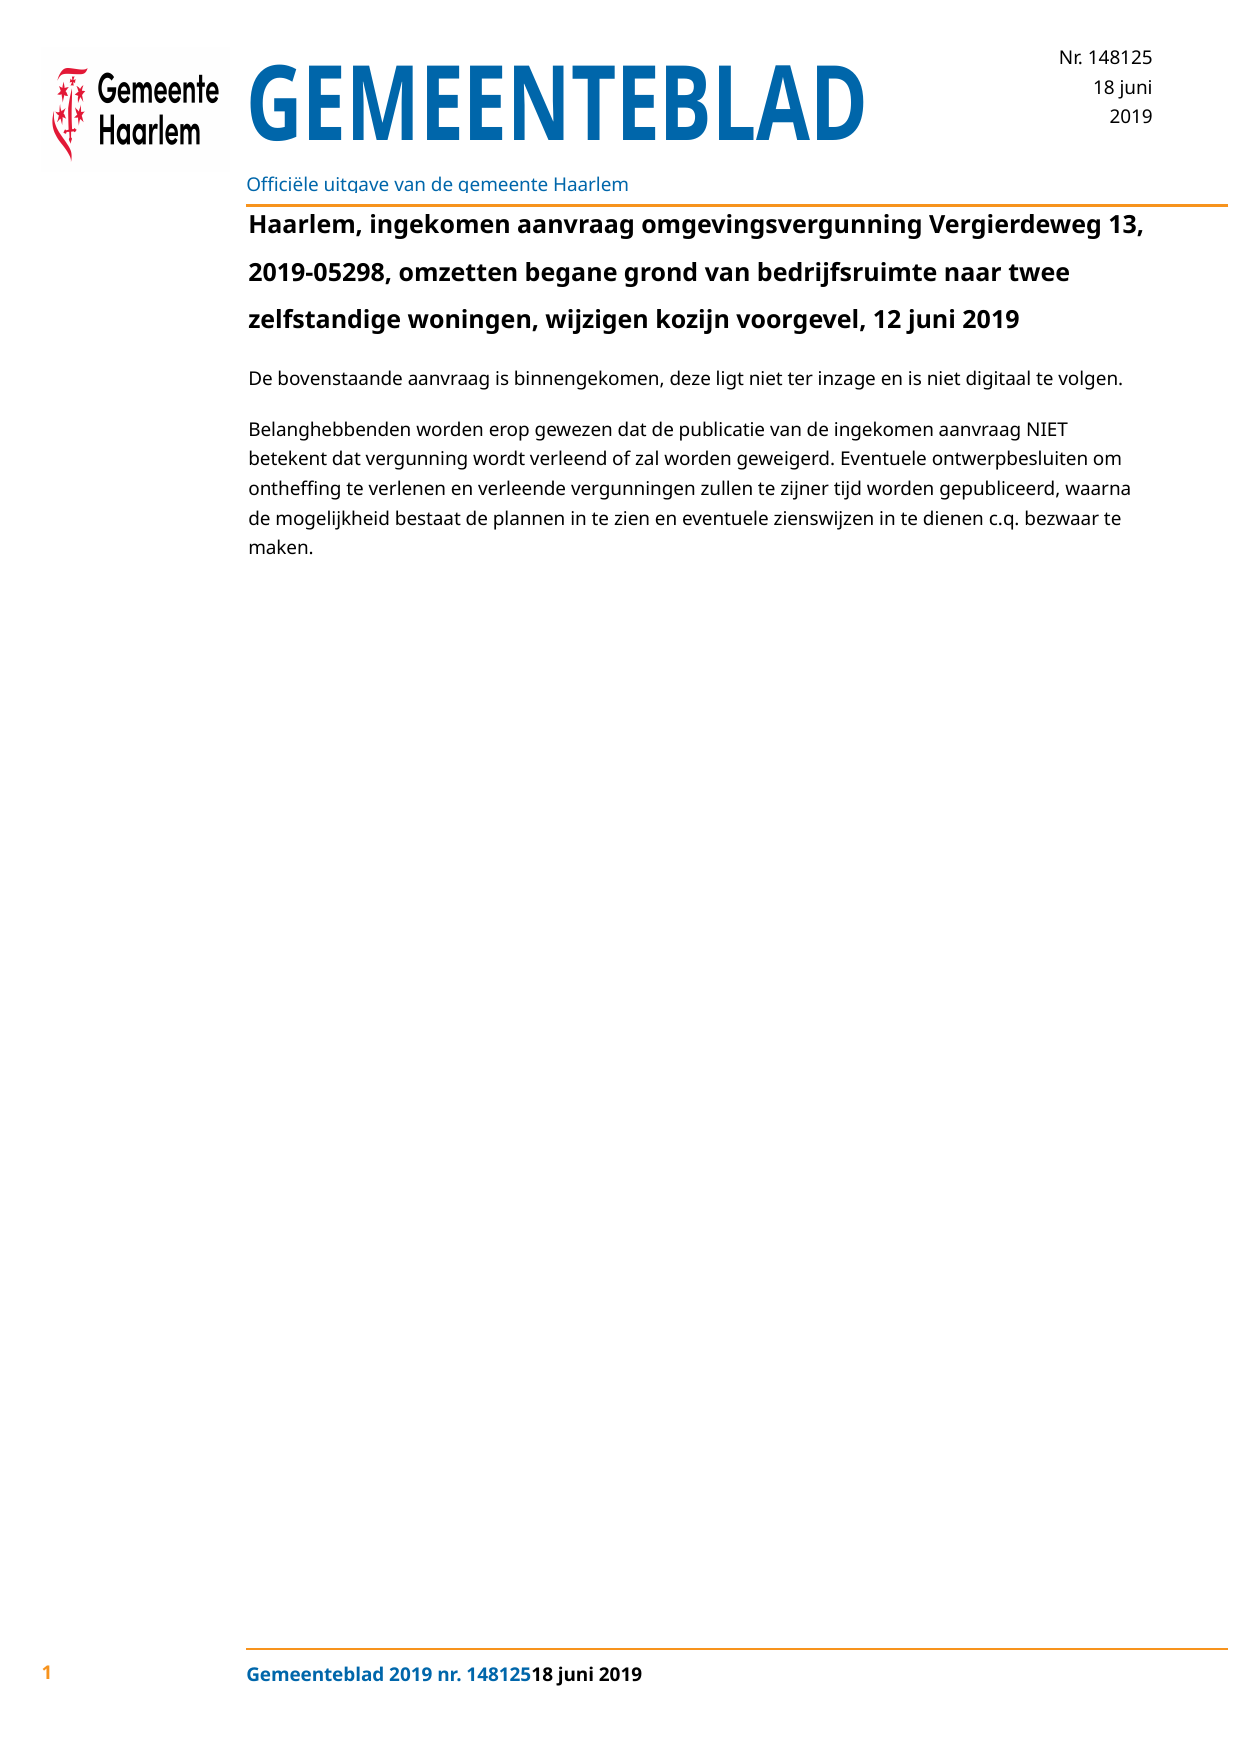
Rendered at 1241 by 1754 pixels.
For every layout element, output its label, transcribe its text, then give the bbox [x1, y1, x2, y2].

text Haarlem, ingekomen aanvraag omgevingsvergunning Vergierdeweg 13, 2019-05298, omzetten begane grond van bedrijfsruimte naar twee zelfstandige woningen, wijzigen kozijn voorgevel, 12 juni 2019 [248, 207, 1152, 336]
text Belanghebbenden worden erop gewezen dat de publicatie van de ingekomen aanvraag NIET betekent dat vergunning wordt verleend of zal worden geweigerd. Eventuele ontwerpbesluiten om ontheffing te verlenen en verleende vergunningen zullen te zijner tijd worden gepubliceerd, waarna de mogelijkheid bestaat de plannen in te zien en eventuele zienswijzen in te dienen c.q. bezwaar te maken. [248, 416, 1152, 560]
text De bovenstaande aanvraag is binnengekomen, deze ligt niet ter inzage en is niet digitaal te volgen. [248, 366, 1152, 391]
picture [41, 47, 231, 172]
